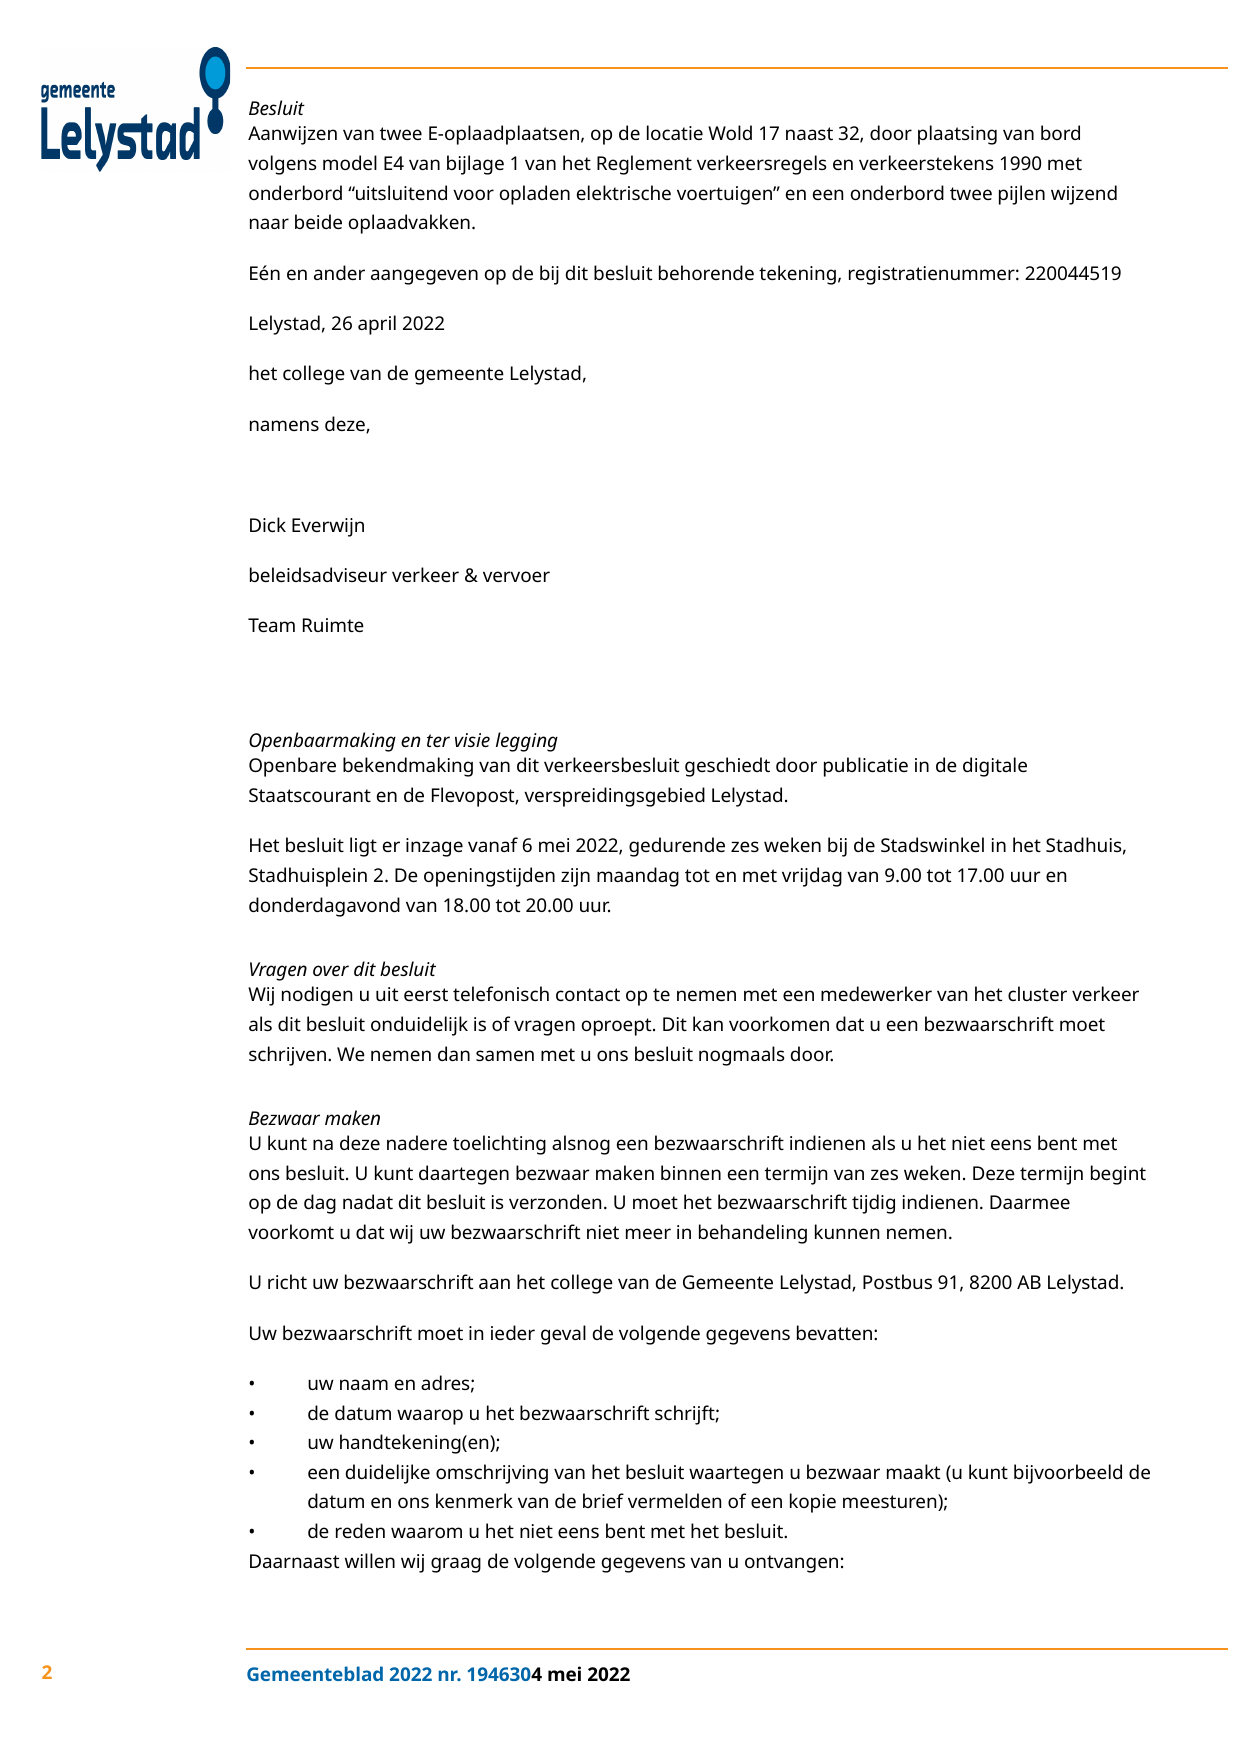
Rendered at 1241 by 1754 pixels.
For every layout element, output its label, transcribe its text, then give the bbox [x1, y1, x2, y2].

text Dick Everwijn [248, 512, 1152, 537]
list de datum waarop u het bezwaarschrift schrijft; [248, 1400, 1152, 1426]
text Uw bezwaarschrift moet in ieder geval de volgende gegevens bevatten: [248, 1320, 1152, 1346]
picture [41, 47, 231, 172]
text Lelystad, 26 april 2022 [248, 310, 1152, 336]
text Wij nodigen u uit eerst telefonisch contact op te nemen met een medewerker van het cluster verkeer als dit besluit onduidelijk is of vragen oproept. Dit kan voorkomen dat u een bezwaarschrift moet schrijven. We nemen dan samen met u ons besluit nogmaals door. [248, 982, 1152, 1066]
text beleidsadviseur verkeer & vervoer [248, 562, 1152, 588]
text Openbaarmaking en ter visie legging [248, 727, 1152, 753]
list de reden waarom u het niet eens bent met het besluit. [248, 1518, 1152, 1544]
text Bezwaar maken [248, 1105, 1152, 1130]
text Openbare bekendmaking van dit verkeersbesluit geschiedt door publicatie in de digitale Staatscourant en de Flevopost, verspreidingsgebied Lelystad. [248, 753, 1152, 808]
list een duidelijke omschrijving van het besluit waartegen u bezwaar maakt (u kunt bijvoorbeeld de datum en ons kenmerk van de brief vermelden of een kopie meesturen); [248, 1459, 1152, 1514]
text namens deze, [248, 411, 1152, 437]
list uw naam en adres; [248, 1370, 1152, 1396]
text Het besluit ligt er inzage vanaf 6 mei 2022, gedurende zes weken bij de Stadswinkel in het Stadhuis, Stadhuisplein 2. De openingstijden zijn maandag tot en met vrijdag van 9.00 tot 17.00 uur en donderdagavond van 18.00 tot 20.00 uur. [248, 833, 1152, 918]
text U kunt na deze nadere toelichting alsnog een bezwaarschrift indienen als u het niet eens bent met ons besluit. U kunt daartegen bezwaar maken binnen een termijn van zes weken. Deze termijn begint op de dag nadat dit besluit is verzonden. U moet het bezwaarschrift tijdig indienen. Daarmee voorkomt u dat wij uw bezwaarschrift niet meer in behandeling kunnen nemen. [248, 1130, 1152, 1245]
text U richt uw bezwaarschrift aan het college van de Gemeente Lelystad, Postbus 91, 8200 AB Lelystad. [248, 1269, 1152, 1295]
list uw handtekening(en); [248, 1429, 1152, 1455]
text het college van de gemeente Lelystad, [248, 361, 1152, 386]
text Vragen over dit besluit [248, 956, 1152, 982]
text Daarnaast willen wij graag de volgende gegevens van u ontvangen: [248, 1548, 1152, 1574]
text Aanwijzen van twee E-oplaadplaatsen, op de locatie Wold 17 naast 32, door plaatsing van bord volgens model E4 van bijlage 1 van het Reglement verkeersregels en verkeerstekens 1990 met onderbord “uitsluitend voor opladen elektrische voertuigen” en een onderbord twee pijlen wijzend naar beide oplaadvakken. [248, 121, 1152, 235]
text Team Ruimte [248, 613, 1152, 638]
text Eén en ander aangegeven op de bij dit besluit behorende tekening, registratienummer: 220044519 [248, 260, 1152, 285]
text Besluit [248, 95, 1152, 121]
